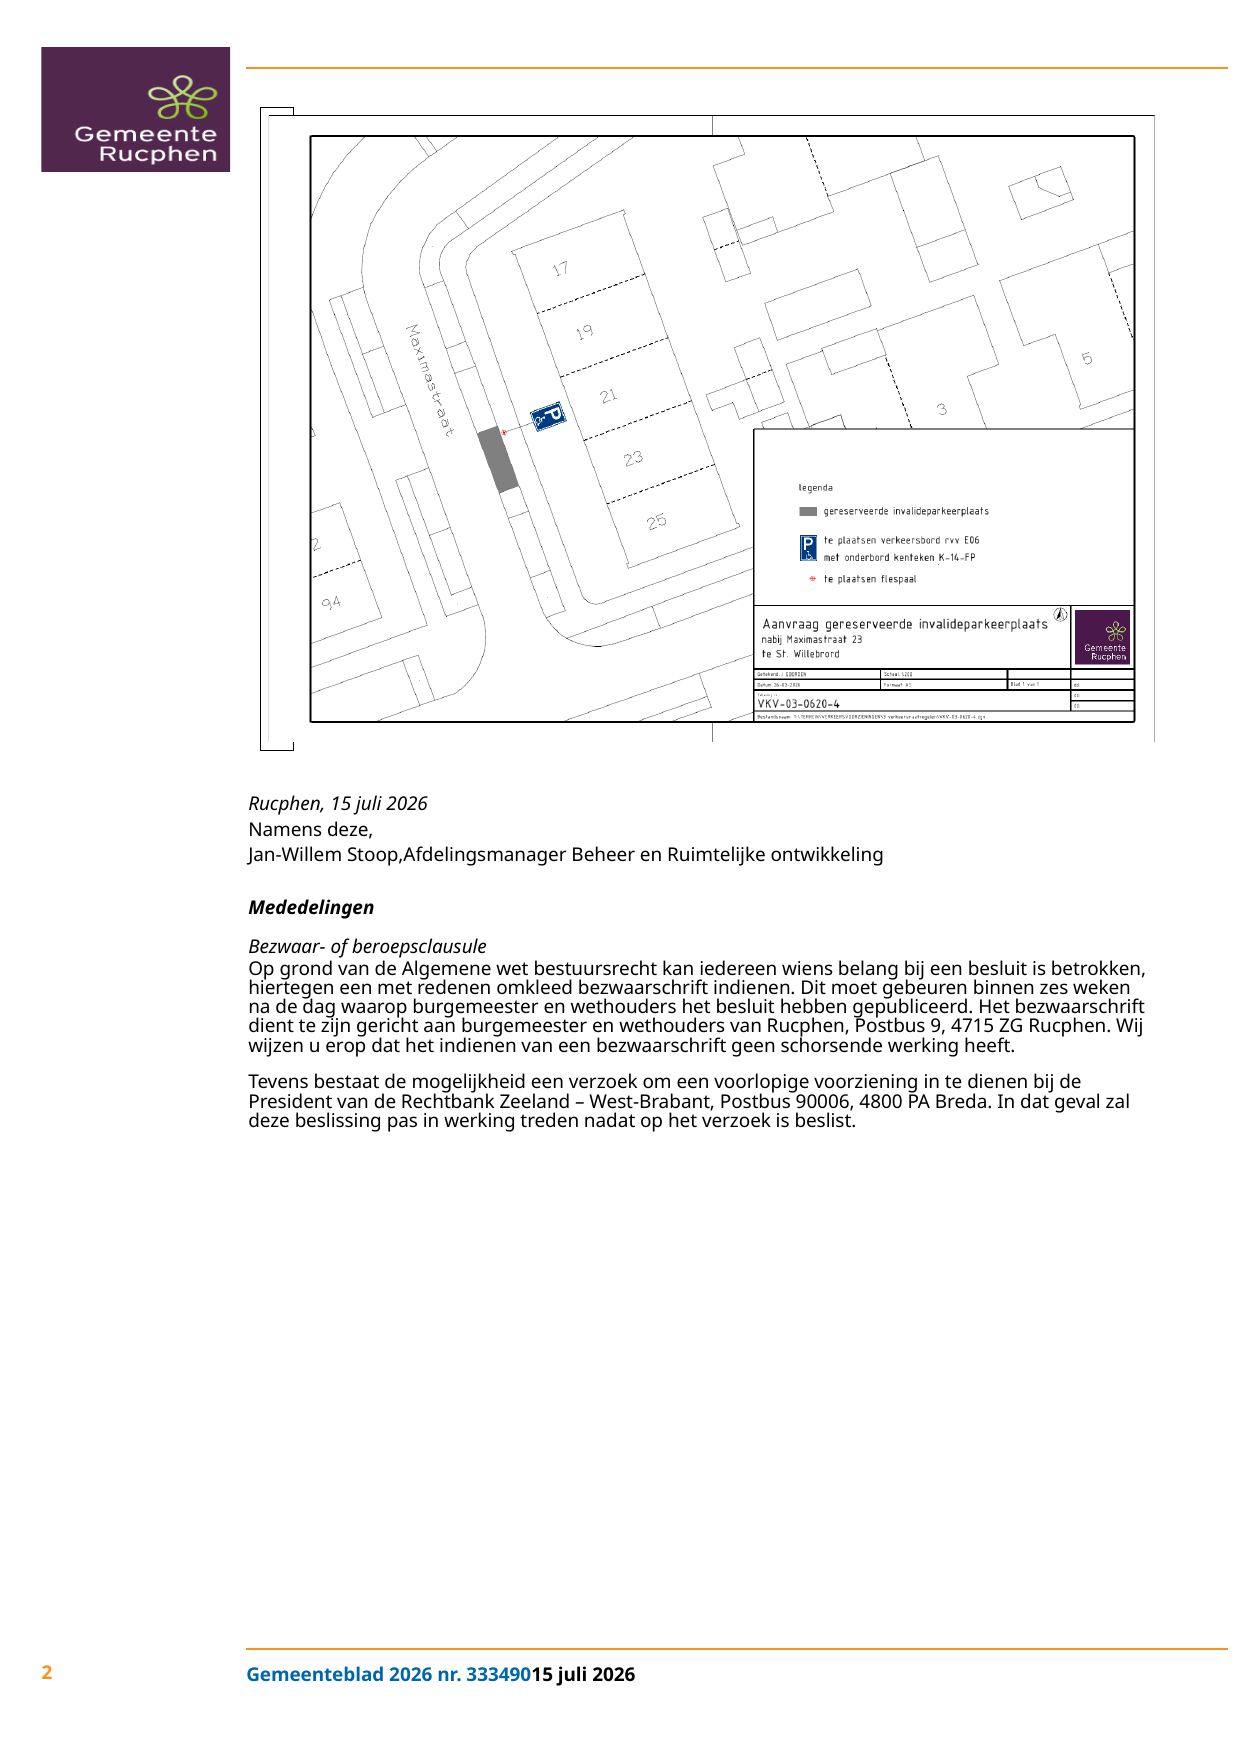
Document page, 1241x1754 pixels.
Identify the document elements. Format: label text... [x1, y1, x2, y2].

text Bezwaar- of beroepsclausule [248, 934, 1152, 959]
text Op grond van de Algemene wet bestuursrecht kan iedereen wiens belang bij een besluit is betrokken, hiertegen een met redenen omkleed bezwaarschrift indienen. Dit moet gebeuren binnen zes weken na de dag waarop burgemeester en wethouders het besluit hebben gepubliceerd. Het bezwaarschrift dient te zijn gericht aan burgemeester en wethouders van Rucphen, Postbus 9, 4715 ZG Rucphen. Wij wijzen u erop dat het indienen van een bezwaarschrift geen schorsende werking heeft. [248, 959, 1152, 1056]
text Namens deze, [248, 816, 1152, 842]
picture [268, 115, 1155, 742]
text Jan-Willem Stoop,Afdelingsmanager Beheer en Ruimtelijke ontwikkeling [248, 842, 1152, 867]
picture [41, 47, 231, 172]
text Tevens bestaat de mogelijkheid een verzoek om een voorlopige voorziening in te dienen bij de President van de Rechtbank Zeeland – West-Brabant, Postbus 90006, 4800 PA Breda. In dat geval zal deze beslissing pas in werking treden nadat op het verzoek is beslist. [248, 1073, 1152, 1131]
text Mededelingen [248, 894, 1152, 920]
text Rucphen, 15 juli 2026 [248, 790, 1152, 816]
